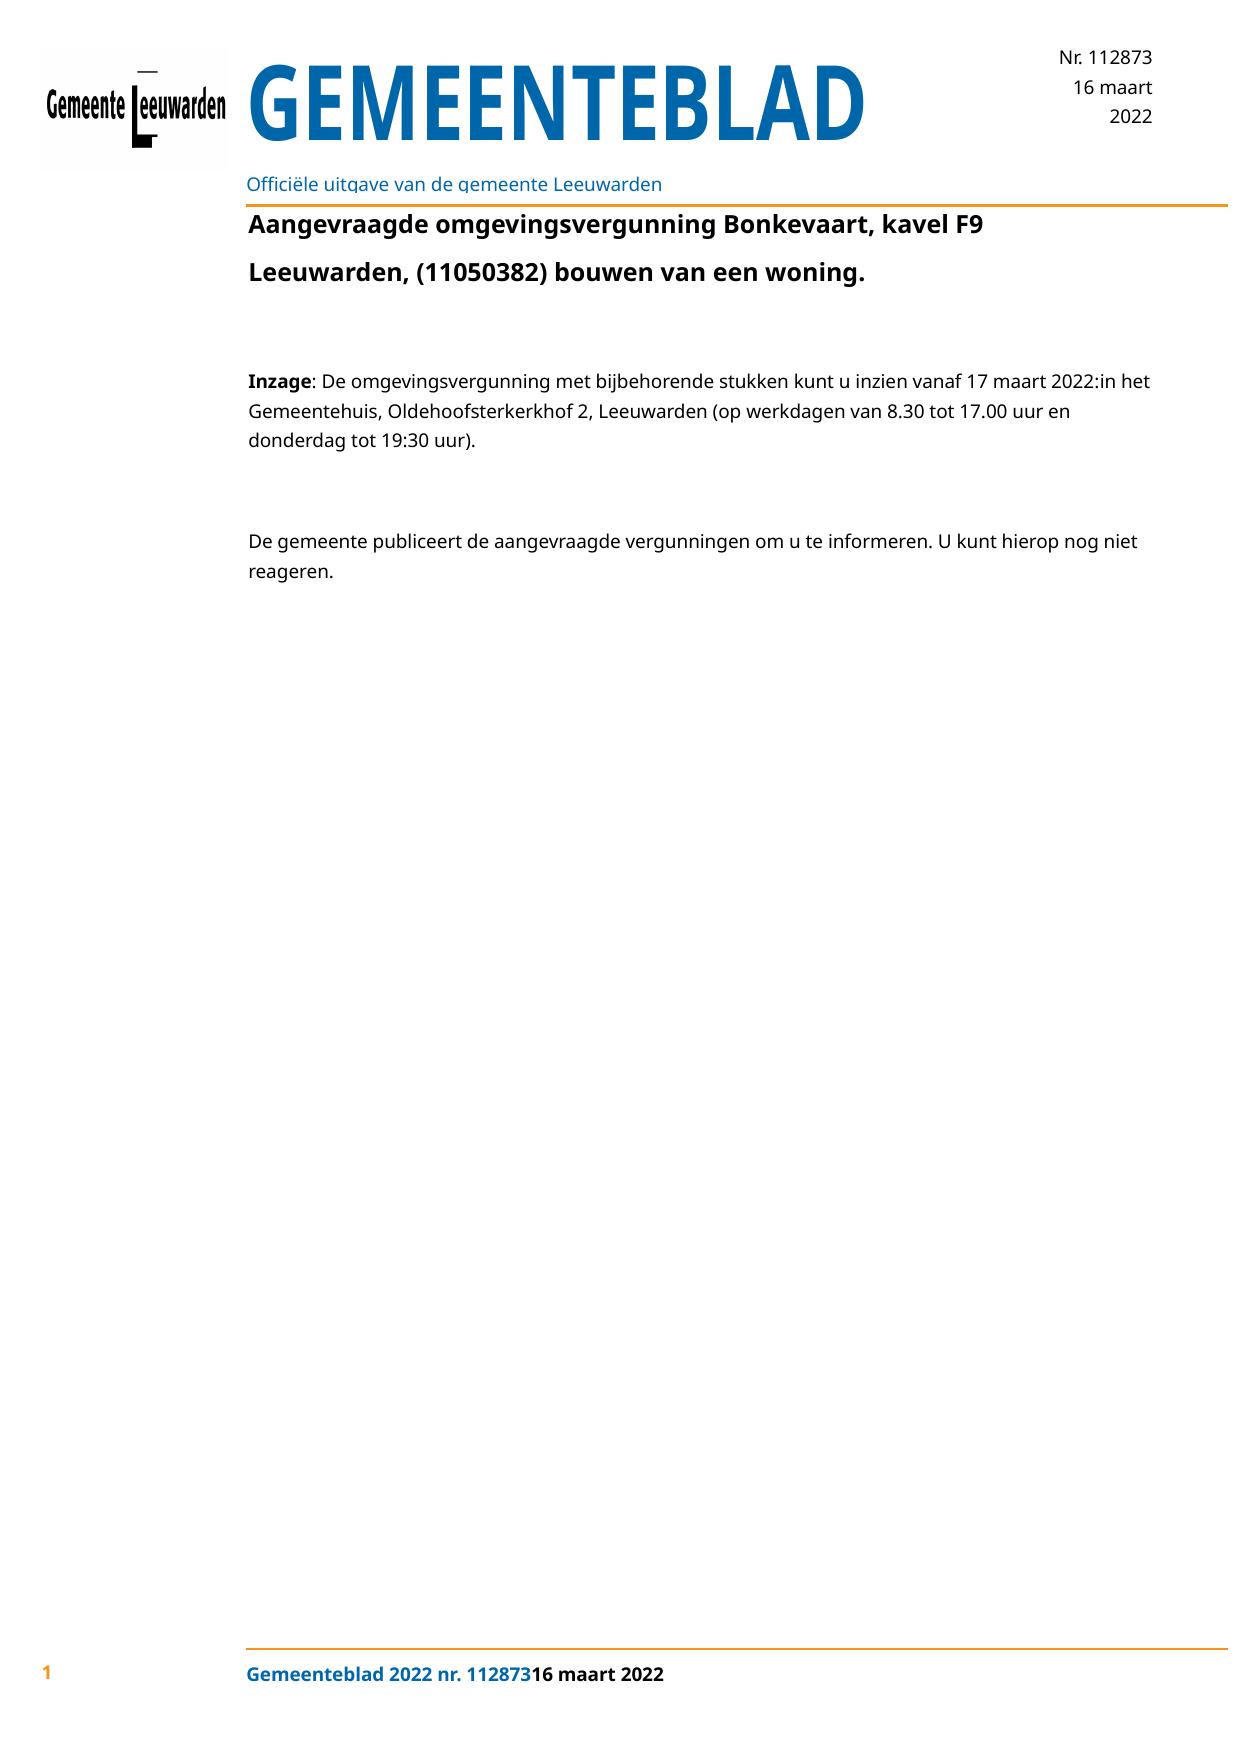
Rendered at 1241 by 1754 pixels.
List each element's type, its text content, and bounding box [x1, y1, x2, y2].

text Aangevraagde omgevingsvergunning Bonkevaart, kavel F9 Leeuwarden, (11050382) bouwen van een woning. [248, 207, 1152, 288]
text Inzage: De omgevingsvergunning met bijbehorende stukken kunt u inzien vanaf 17 maart 2022:in het Gemeentehuis, Oldehoofsterkerkhof 2, Leeuwarden (op werkdagen van 8.30 tot 17.00 uur en donderdag tot 19:30 uur). [248, 368, 1152, 453]
text De gemeente publiceert de aangevraagde vergunningen om u te informeren. U kunt hierop nog niet reageren. [248, 528, 1152, 584]
picture [41, 47, 231, 172]
